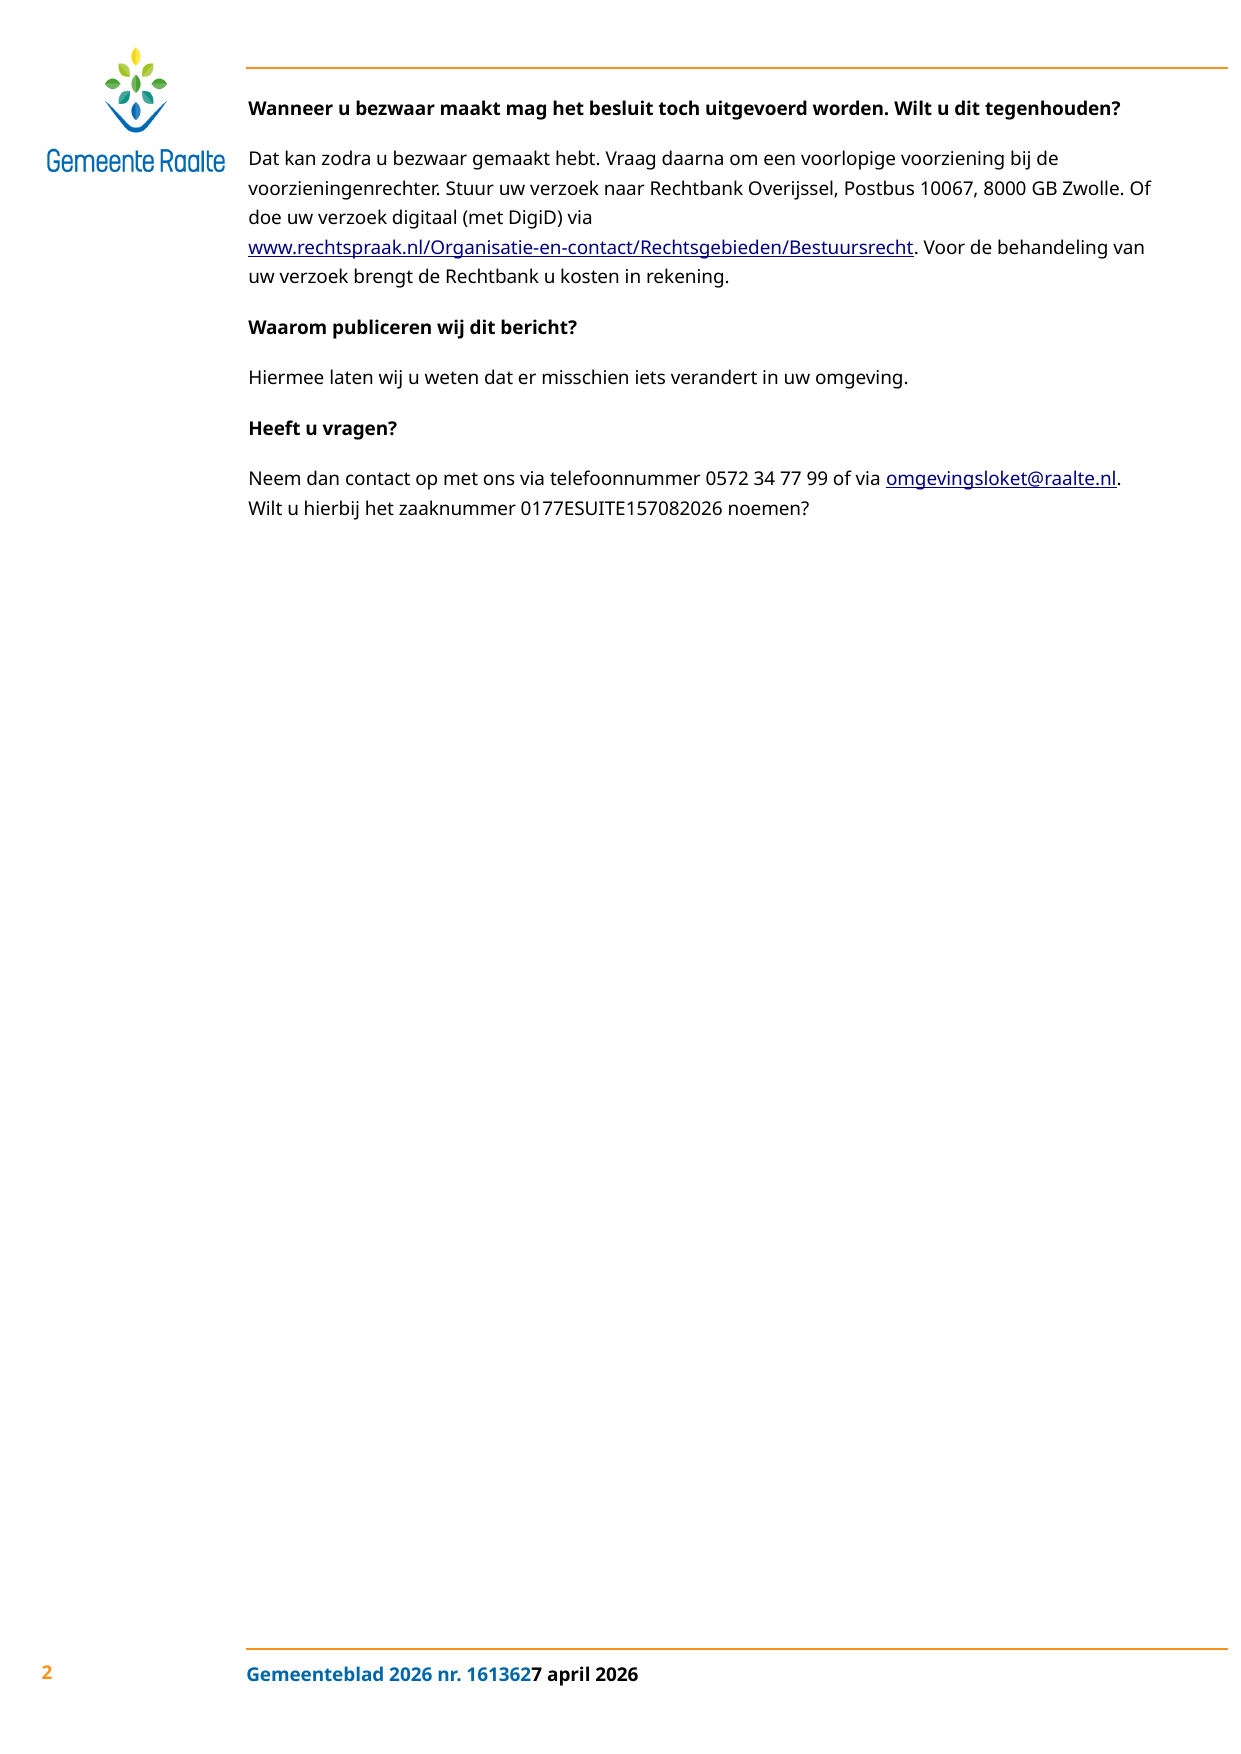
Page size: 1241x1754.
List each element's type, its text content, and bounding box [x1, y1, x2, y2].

text Heeft u vragen? [248, 415, 1152, 441]
text Neem dan contact op met ons via telefoonnummer 0572 34 77 99 of via omgevingsloket@raalte.nl. Wilt u hierbij het zaaknummer 0177ESUITE157082026 noemen? [248, 465, 1152, 521]
text Hiermee laten wij u weten dat er misschien iets verandert in uw omgeving. [248, 364, 1152, 390]
picture [41, 47, 231, 172]
text Wanneer u bezwaar maakt mag het besluit toch uitgevoerd worden. Wilt u dit tegenhouden? [248, 95, 1152, 121]
text Waarom publiceren wij dit bericht? [248, 314, 1152, 340]
text Dat kan zodra u bezwaar gemaakt hebt. Vraag daarna om een voorlopige voorziening bij de voorzieningenrechter. Stuur uw verzoek naar Rechtbank Overijssel, Postbus 10067, 8000 GB Zwolle. Of doe uw verzoek digitaal (met DigiD) via www.rechtspraak.nl/Organisatie-en-contact/Rechtsgebieden/Bestuursrecht. Voor de behandeling van uw verzoek brengt de Rechtbank u kosten in rekening. [248, 145, 1152, 289]
